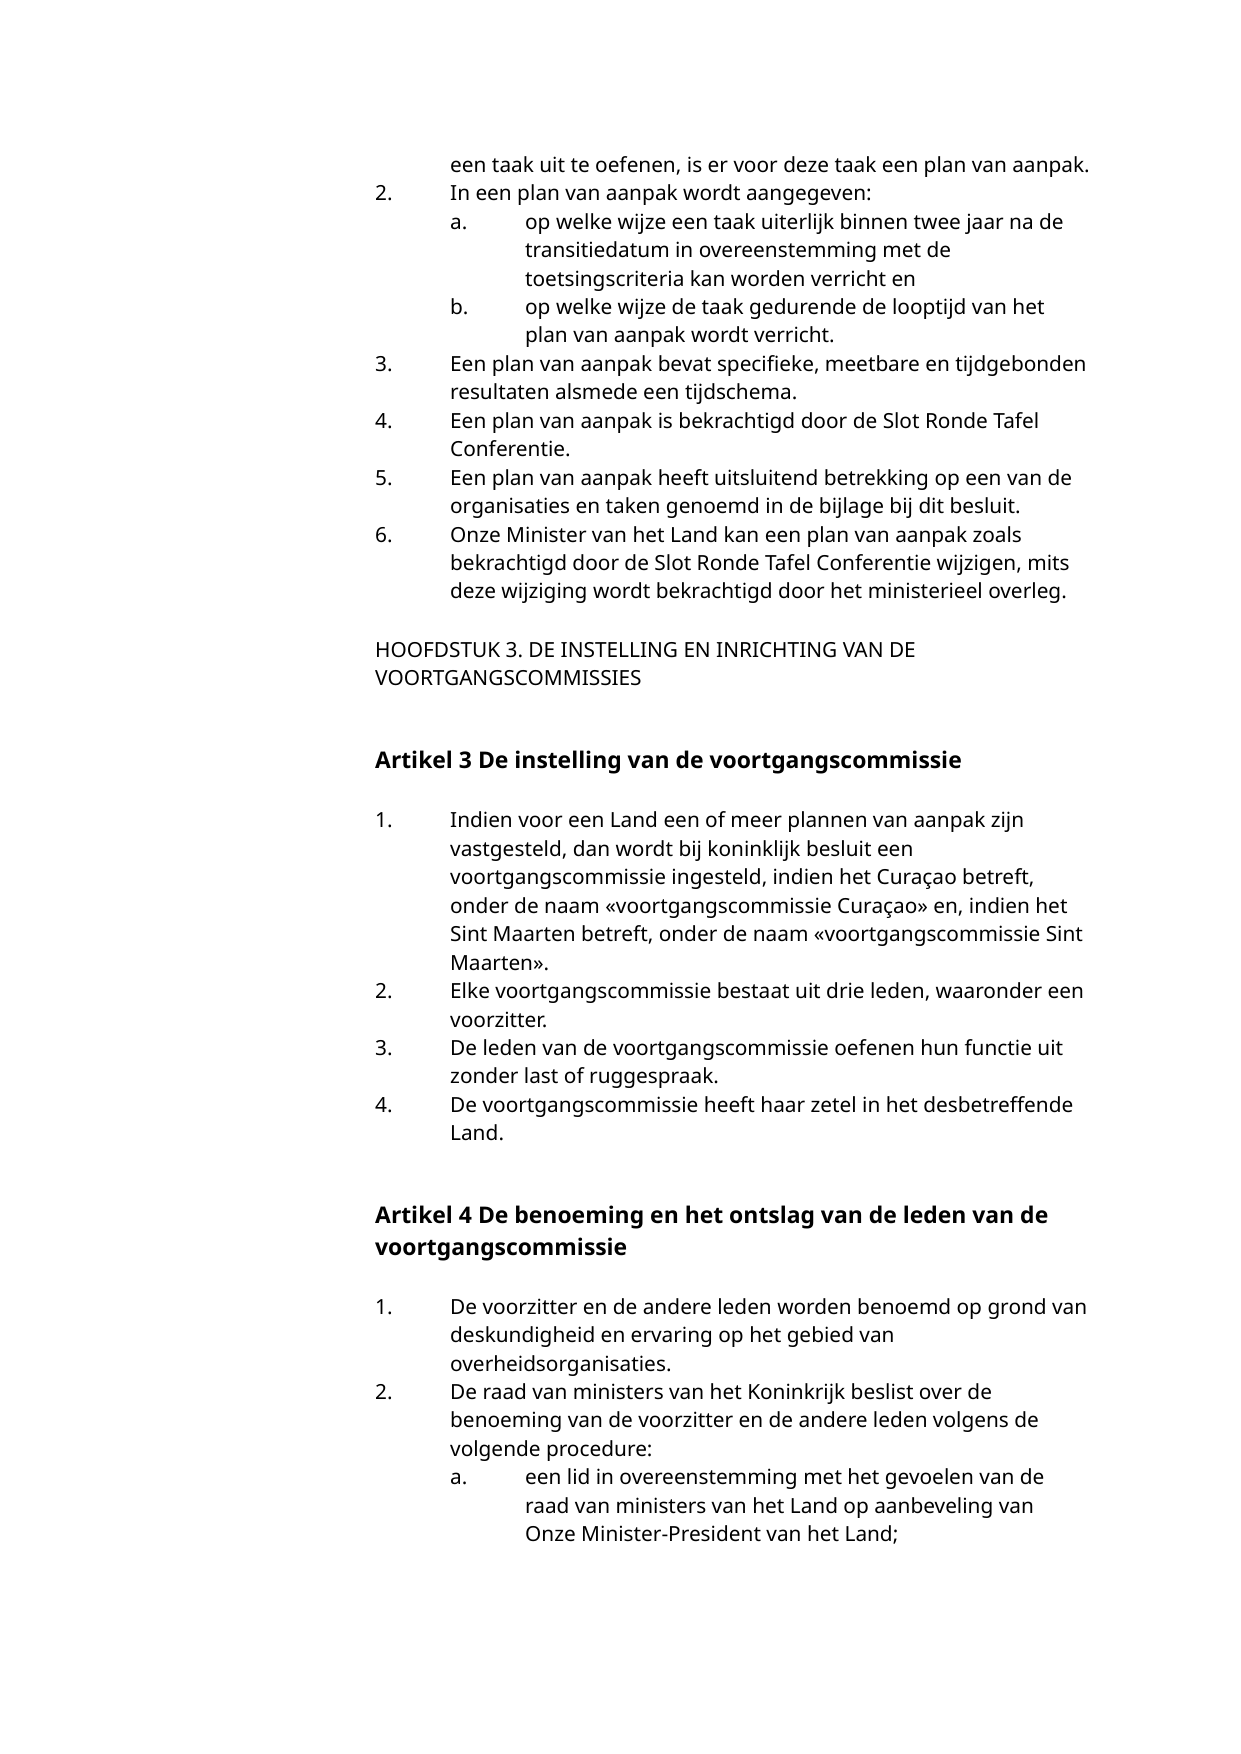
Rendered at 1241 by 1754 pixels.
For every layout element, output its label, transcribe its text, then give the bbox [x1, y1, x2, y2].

subtitle Artikel 3 De instelling van de voortgangscommissie [375, 744, 1090, 776]
subtitle HOOFDSTUK 3. DE INSTELLING EN INRICHTING VAN DE VOORTGANGSCOMMISSIES [375, 635, 1090, 692]
list De leden van de voortgangscommissie oefenen hun functie uit zonder last of ruggespraak. [375, 1033, 1090, 1090]
list een taak uit te oefenen, is er voor deze taak een plan van aanpak. [375, 150, 1090, 178]
list De voorzitter en de andere leden worden benoemd op grond van deskundigheid en ervaring op het gebied van overheidsorganisaties. [375, 1292, 1090, 1377]
list De raad van ministers van het Koninkrijk beslist over de benoeming van de voorzitter en de andere leden volgens de volgende procedure: [375, 1377, 1090, 1462]
list Onze Minister van het Land kan een plan van aanpak zoals bekrachtigd door de Slot Ronde Tafel Conferentie wijzigen, mits deze wijziging wordt bekrachtigd door het ministerieel overleg. [375, 520, 1090, 605]
list op welke wijze een taak uiterlijk binnen twee jaar na de transitiedatum in overeenstemming met de toetsingscriteria kan worden verricht en [450, 207, 1090, 292]
list In een plan van aanpak wordt aangegeven: [375, 178, 1090, 207]
list een lid in overeenstemming met het gevoelen van de raad van ministers van het Land op aanbeveling van Onze Minister-President van het Land; [450, 1462, 1090, 1548]
list Een plan van aanpak is bekrachtigd door de Slot Ronde Tafel Conferentie. [375, 406, 1090, 463]
list op welke wijze de taak gedurende de looptijd van het plan van aanpak wordt verricht. [450, 292, 1090, 349]
list Indien voor een Land een of meer plannen van aanpak zijn vastgesteld, dan wordt bij koninklijk besluit een voortgangscommissie ingesteld, indien het Curaçao betreft, onder de naam «voortgangscommissie Curaçao» en, indien het Sint Maarten betreft, onder de naam «voortgangscommissie Sint Maarten». [375, 806, 1090, 976]
list Een plan van aanpak bevat specifieke, meetbare en tijdgebonden resultaten alsmede een tijdschema. [375, 349, 1090, 406]
list Elke voortgangscommissie bestaat uit drie leden, waaronder een voorzitter. [375, 976, 1090, 1033]
list De voortgangscommissie heeft haar zetel in het desbetreffende Land. [375, 1090, 1090, 1147]
list Een plan van aanpak heeft uitsluitend betrekking op een van de organisaties en taken genoemd in de bijlage bij dit besluit. [375, 463, 1090, 520]
subtitle Artikel 4 De benoeming en het ontslag van de leden van de voortgangscommissie [375, 1199, 1090, 1262]
